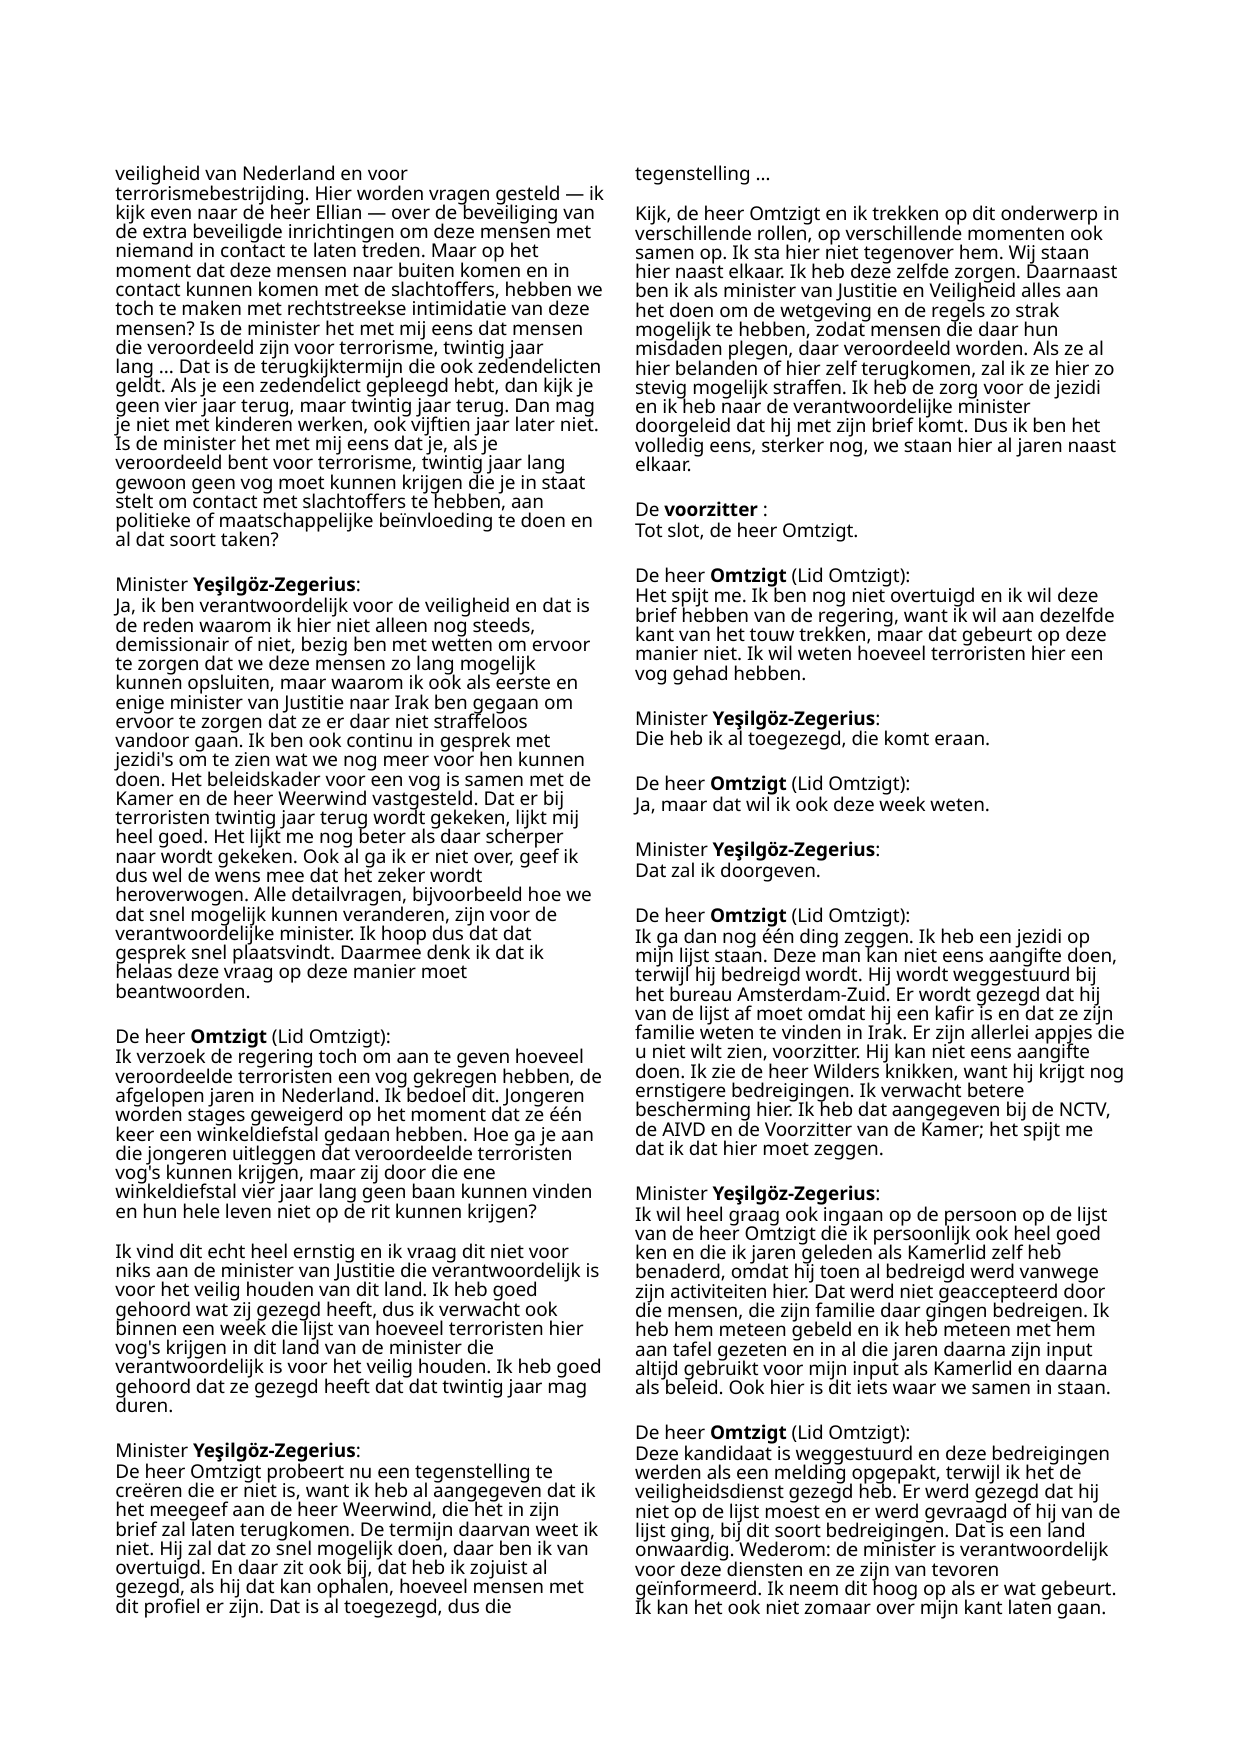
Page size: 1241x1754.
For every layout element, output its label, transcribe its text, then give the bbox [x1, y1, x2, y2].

text Ja, ik ben verantwoordelijk voor de veiligheid en dat is de reden waarom ik hier niet alleen nog steeds, demissionair of niet, bezig ben met wetten om ervoor te zorgen dat we deze mensen zo lang mogelijk kunnen opsluiten, maar waarom ik ook als eerste en enige minister van Justitie naar Irak ben gegaan om ervoor te zorgen dat ze er daar niet straffeloos vandoor gaan. Ik ben ook continu in gesprek met jezidi's om te zien wat we nog meer voor hen kunnen doen. Het beleidskader voor een vog is samen met de Kamer en de heer Weerwind vastgesteld. Dat er bij terroristen twintig jaar terug wordt gekeken, lijkt mij heel goed. Het lijkt me nog beter als daar scherper naar wordt gekeken. Ook al ga ik er niet over, geef ik dus wel de wens mee dat het zeker wordt heroverwogen. Alle detailvragen, bijvoorbeeld hoe we dat snel mogelijk kunnen veranderen, zijn voor de verantwoordelijke minister. Ik hoop dus dat dat gesprek snel plaatsvindt. Daarmee denk ik dat ik helaas deze vraag op deze manier moet beantwoorden. [115, 597, 605, 1002]
text Kijk, de heer Omtzigt en ik trekken op dit onderwerp in verschillende rollen, op verschillende momenten ook samen op. Ik sta hier niet tegenover hem. Wij staan hier naast elkaar. Ik heb deze zelfde zorgen. Daarnaast ben ik als minister van Justitie en Veiligheid alles aan het doen om de wetgeving en de regels zo strak mogelijk te hebben, zodat mensen die daar hun misdaden plegen, daar veroordeeld worden. Als ze al hier belanden of hier zelf terugkomen, zal ik ze hier zo stevig mogelijk straffen. Ik heb de zorg voor de jezidi en ik heb naar de verantwoordelijke minister doorgeleid dat hij met zijn brief komt. Dus ik ben het volledig eens, sterker nog, we staan hier al jaren naast elkaar. [635, 205, 1125, 475]
text De heer Omtzigt (Lid Omtzigt): [635, 771, 1125, 796]
text Minister Yeşilgöz-Zegerius: [115, 572, 605, 597]
text Die heb ik al toegezegd, die komt eraan. [635, 730, 1125, 750]
text Ja, maar dat wil ik ook deze week weten. [635, 796, 1125, 816]
text Tot slot, de heer Omtzigt. [635, 522, 1125, 541]
text Deze kandidaat is weggestuurd en deze bedreigingen werden als een melding opgepakt, terwijl ik het de veiligheidsdienst gezegd heb. Er werd gezegd dat hij niet op de lijst moest en er werd gevraagd of hij van de lijst ging, bij dit soort bedreigingen. Dat is een land onwaardig. Wederom: de minister is verantwoordelijk voor deze diensten en ze zijn van tevoren geïnformeerd. Ik neem dit hoog op als er wat gebeurt. Ik kan het ook niet zomaar over mijn kant laten gaan. [635, 1445, 1125, 1618]
text Ik wil heel graag ook ingaan op de persoon op de lijst van de heer Omtzigt die ik persoonlijk ook heel goed ken en die ik jaren geleden als Kamerlid zelf heb benaderd, omdat hij toen al bedreigd werd vanwege zijn activiteiten hier. Dat werd niet geaccepteerd door die mensen, die zijn familie daar gingen bedreigen. Ik heb hem meteen gebeld en ik heb meteen met hem aan tafel gezeten en in al die jaren daarna zijn input altijd gebruikt voor mijn input als Kamerlid en daarna als beleid. Ook hier is dit iets waar we samen in staan. [635, 1206, 1125, 1398]
text Ik vind dit echt heel ernstig en ik vraag dit niet voor niks aan de minister van Justitie die verantwoordelijk is voor het veilig houden van dit land. Ik heb goed gehoord wat zij gezegd heeft, dus ik verwacht ook binnen een week die lijst van hoeveel terroristen hier vog's krijgen in dit land van de minister die verantwoordelijk is voor het veilig houden. Ik heb goed gehoord dat ze gezegd heeft dat dat twintig jaar mag duren. [115, 1243, 605, 1416]
text Minister Yeşilgöz-Zegerius: [635, 1180, 1125, 1206]
text Minister Yeşilgöz-Zegerius: [635, 705, 1125, 730]
text Minister Yeşilgöz-Zegerius: [115, 1437, 605, 1463]
text De heer Omtzigt (Lid Omtzigt): [635, 902, 1125, 928]
text tegenstelling … [635, 165, 1125, 184]
text Ik ga dan nog één ding zeggen. Ik heb een jezidi op mijn lijst staan. Deze man kan niet eens aangifte doen, terwijl hij bedreigd wordt. Hij wordt weggestuurd bij het bureau Amsterdam-Zuid. Er wordt gezegd dat hij van de lijst af moet omdat hij een kafir is en dat ze zijn familie weten te vinden in Irak. Er zijn allerlei appjes die u niet wilt zien, voorzitter. Hij kan niet eens aangifte doen. Ik zie de heer Wilders knikken, want hij krijgt nog ernstigere bedreigingen. Ik verwacht betere bescherming hier. Ik heb dat aangegeven bij de NCTV, de AIVD en de Voorzitter van de Kamer; het spijt me dat ik dat hier moet zeggen. [635, 928, 1125, 1159]
text De heer Omtzigt (Lid Omtzigt): [635, 1419, 1125, 1445]
text De heer Omtzigt probeert nu een tegenstelling te creëren die er niet is, want ik heb al aangegeven dat ik het meegeef aan de heer Weerwind, die het in zijn brief zal laten terugkomen. De termijn daarvan weet ik niet. Hij zal dat zo snel mogelijk doen, daar ben ik van overtuigd. En daar zit ook bij, dat heb ik zojuist al gezegd, als hij dat kan ophalen, hoeveel mensen met dit profiel er zijn. Dat is al toegezegd, dus die [115, 1463, 605, 1617]
text Dat zal ik doorgeven. [635, 862, 1125, 881]
text De voorzitter : [635, 496, 1125, 522]
text Ik verzoek de regering toch om aan te geven hoeveel veroordeelde terroristen een vog gekregen hebben, de afgelopen jaren in Nederland. Ik bedoel dit. Jongeren worden stages geweigerd op het moment dat ze één keer een winkeldiefstal gedaan hebben. Hoe ga je aan die jongeren uitleggen dat veroordeelde terroristen vog's kunnen krijgen, maar zij door die ene winkeldiefstal vier jaar lang geen baan kunnen vinden en hun hele leven niet op de rit kunnen krijgen? [115, 1048, 605, 1222]
text veiligheid van Nederland en voor terrorismebestrijding. Hier worden vragen gesteld — ik kijk even naar de heer Ellian — over de beveiliging van de extra beveiligde inrichtingen om deze mensen met niemand in contact te laten treden. Maar op het moment dat deze mensen naar buiten komen en in contact kunnen komen met de slachtoffers, hebben we toch te maken met rechtstreekse intimidatie van deze mensen? Is de minister het met mij eens dat mensen die veroordeeld zijn voor terrorisme, twintig jaar lang ... Dat is de terugkijktermijn die ook zedendelicten geldt. Als je een zedendelict gepleegd hebt, dan kijk je geen vier jaar terug, maar twintig jaar terug. Dan mag je niet met kinderen werken, ook vijftien jaar later niet. Is de minister het met mij eens dat je, als je veroordeeld bent voor terrorisme, twintig jaar lang gewoon geen vog moet kunnen krijgen die je in staat stelt om contact met slachtoffers te hebben, aan politieke of maatschappelijke beïnvloeding te doen en al dat soort taken? [115, 165, 605, 551]
text Minister Yeşilgöz-Zegerius: [635, 836, 1125, 862]
text Het spijt me. Ik ben nog niet overtuigd en ik wil deze brief hebben van de regering, want ik wil aan dezelfde kant van het touw trekken, maar dat gebeurt op deze manier niet. Ik wil weten hoeveel terroristen hier een vog gehad hebben. [635, 587, 1125, 684]
text De heer Omtzigt (Lid Omtzigt): [115, 1023, 605, 1048]
text De heer Omtzigt (Lid Omtzigt): [635, 562, 1125, 587]
